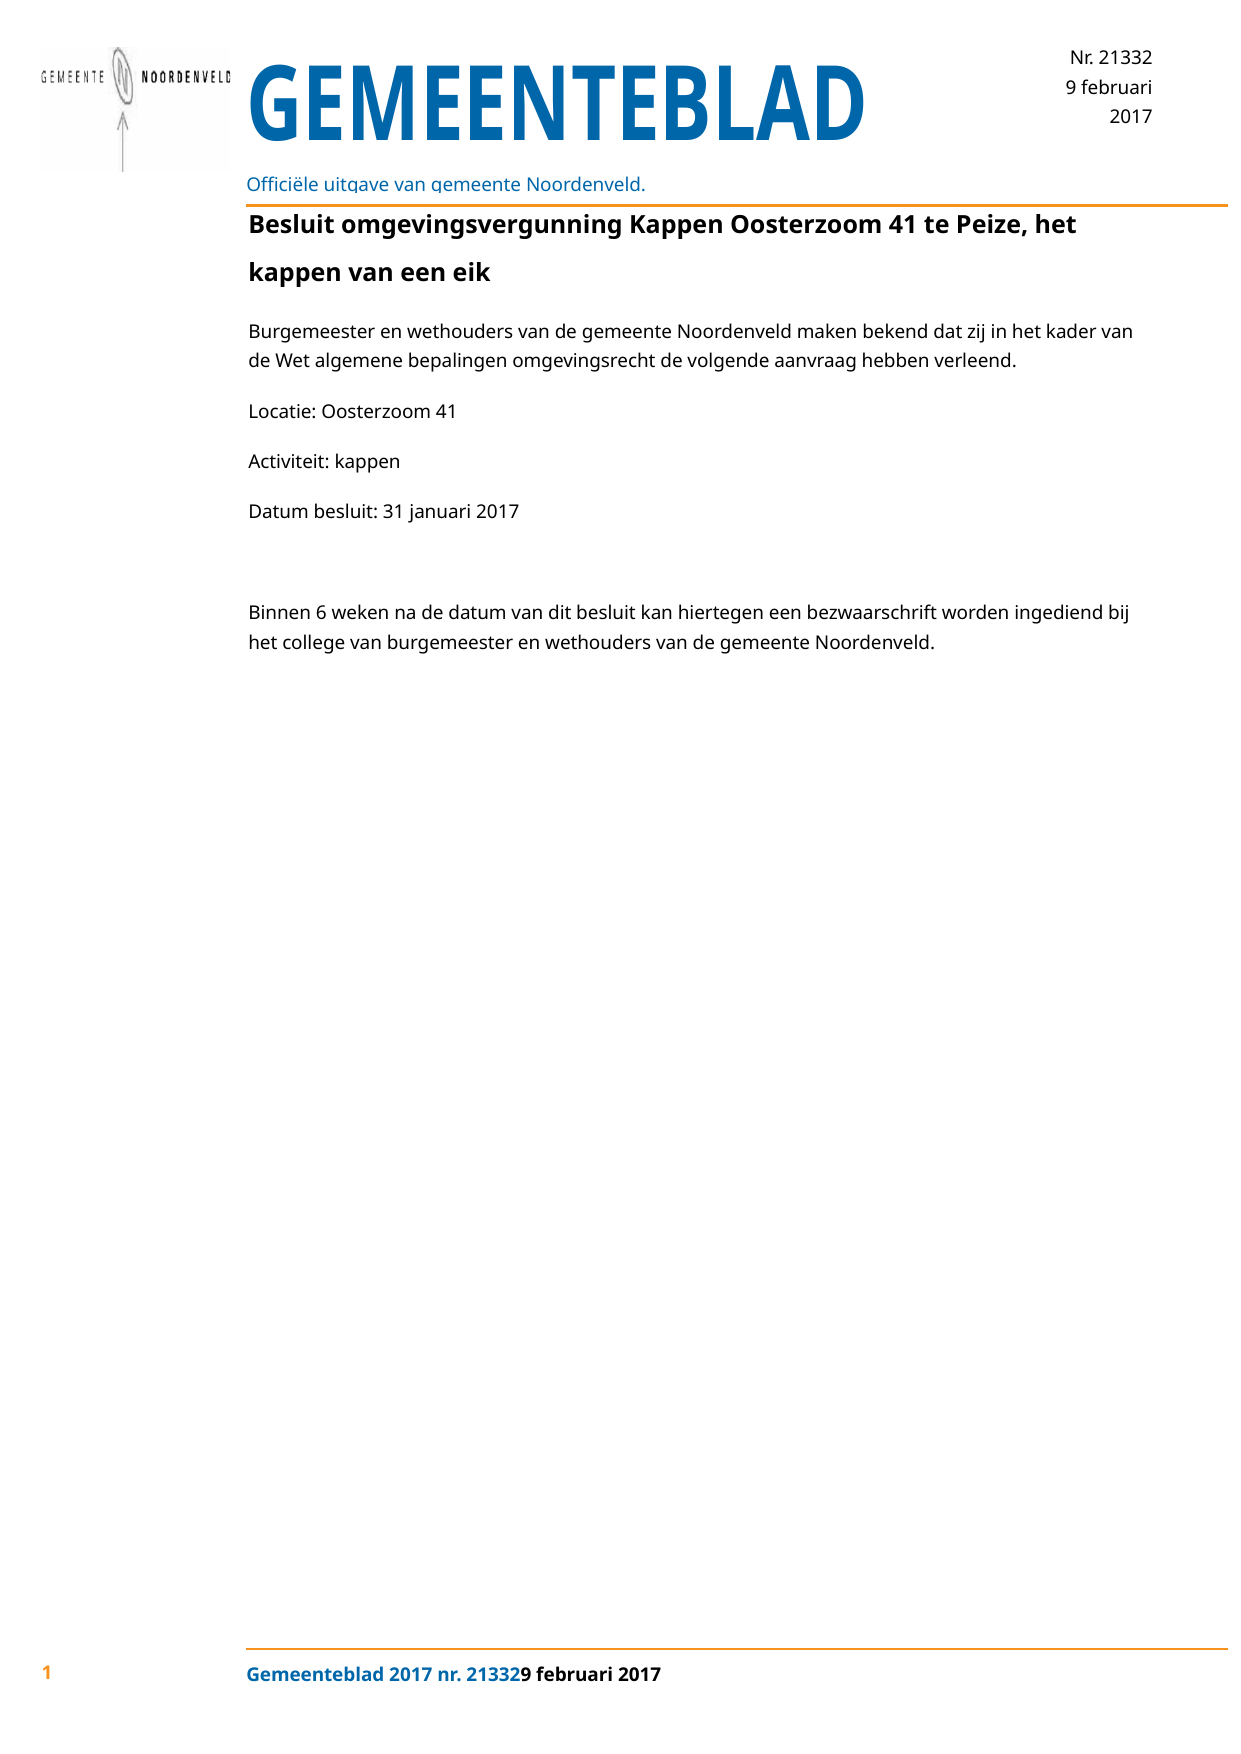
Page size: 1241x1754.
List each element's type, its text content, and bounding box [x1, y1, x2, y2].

picture [41, 47, 231, 172]
text Datum besluit: 31 januari 2017 [248, 499, 1152, 524]
text Burgemeester en wethouders van de gemeente Noordenveld maken bekend dat zij in het kader van de Wet algemene bepalingen omgevingsrecht de volgende aanvraag hebben verleend. [248, 318, 1152, 373]
text Locatie: Oosterzoom 41 [248, 398, 1152, 424]
text Activiteit: kappen [248, 448, 1152, 474]
text Besluit omgevingsvergunning Kappen Oosterzoom 41 te Peize, het kappen van een eik [248, 207, 1152, 288]
text Binnen 6 weken na de datum van dit besluit kan hiertegen een bezwaarschrift worden ingediend bij het college van burgemeester en wethouders van de gemeente Noordenveld. [248, 599, 1152, 655]
